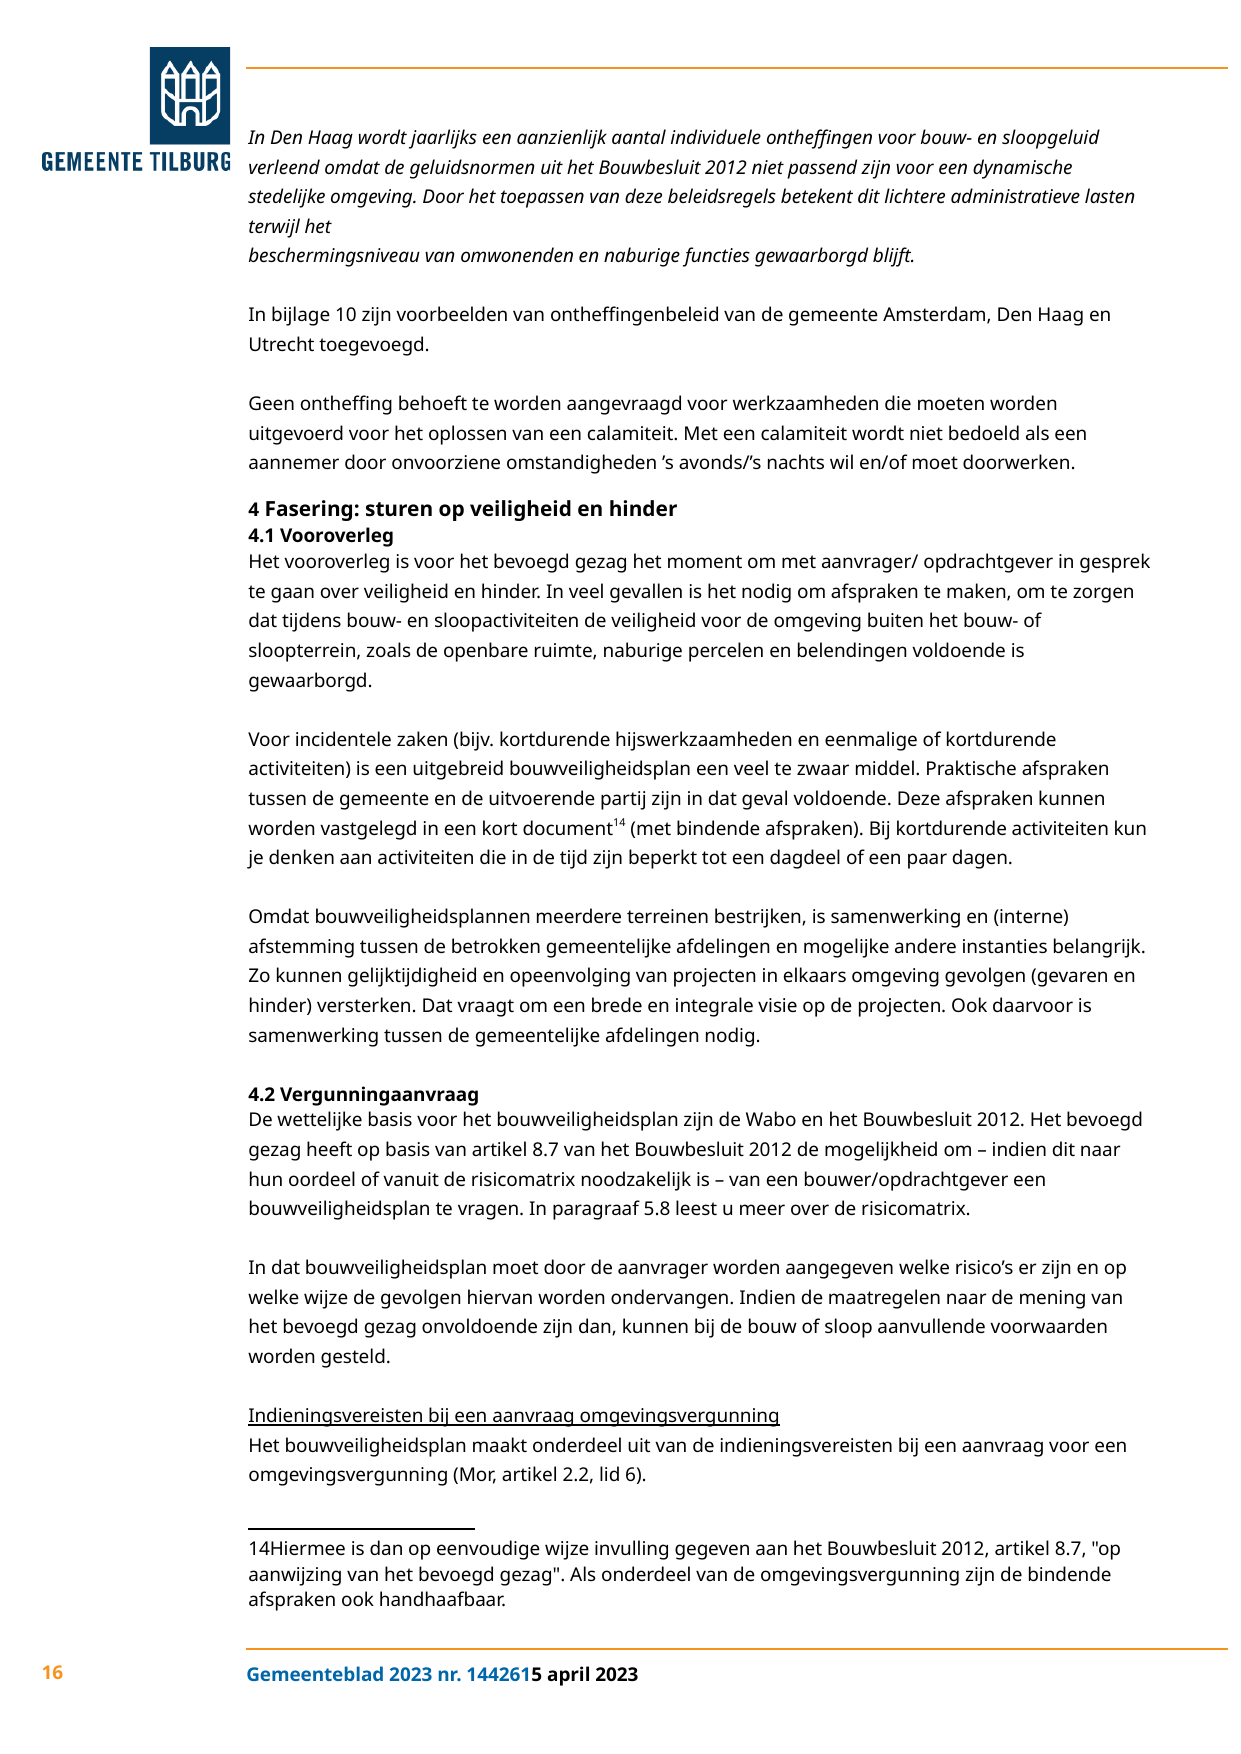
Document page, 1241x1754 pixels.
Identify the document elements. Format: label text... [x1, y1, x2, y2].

text 4.2 Vergunningaanvraag [248, 1081, 1152, 1107]
text 4 Fasering: sturen op veiligheid en hinder [248, 494, 1152, 523]
table_header In Den Haag wordt jaarlijks een aanzienlijk aantal individuele ontheffingen voor bouw- en sloopgeluid verleend omdat de geluidsnormen uit het Bouwbesluit 2012 niet passend zijn voor een dynamische stedelijke omgeving. Door het toepassen van deze beleidsregels betekent dit lichtere administratieve lasten terwijl het beschermingsniveau van omwonenden en naburige functies gewaarborgd blijft. [248, 95, 1152, 268]
text Het bouwveiligheidsplan maakt onderdeel uit van de indieningsvereisten bij een aanvraag voor een omgevingsvergunning (Mor, artikel 2.2, lid 6). [248, 1432, 1152, 1487]
text Voor incidentele zaken (bijv. kortdurende hijswerkzaamheden en eenmalige of kortdurende activiteiten) is een uitgebreid bouwveiligheidsplan een veel te zwaar middel. Praktische afspraken tussen de gemeente en de uitvoerende partij zijn in dat geval voldoende. Deze afspraken kunnen worden vastgelegd in een kort document (met bindende afspraken). Bij kortdurende activiteiten kun je denken aan activiteiten die in de tijd zijn beperkt tot een dagdeel of een paar dagen. [248, 726, 1152, 870]
picture [41, 47, 231, 172]
text Omdat bouwveiligheidsplannen meerdere terreinen bestrijken, is samenwerking en (interne) afstemming tussen de betrokken gemeentelijke afdelingen en mogelijke andere instanties belangrijk. Zo kunnen gelijktijdigheid en opeenvolging van projecten in elkaars omgeving gevolgen (gevaren en hinder) versterken. Dat vraagt om een brede en integrale visie op de projecten. Ook daarvoor is samenwerking tussen de gemeentelijke afdelingen nodig. [248, 903, 1152, 1047]
text 4.1 Vooroverleg [248, 523, 1152, 548]
text In bijlage 10 zijn voorbeelden van ontheffingenbeleid van de gemeente Amsterdam, Den Haag en Utrecht toegevoegd. [248, 301, 1152, 357]
text Het vooroverleg is voor het bevoegd gezag het moment om met aanvrager/ opdrachtgever in gesprek te gaan over veiligheid en hinder. In veel gevallen is het nodig om afspraken te maken, om te zorgen dat tijdens bouw- en sloopactiviteiten de veiligheid voor de omgeving buiten het bouw- of sloopterrein, zoals de openbare ruimte, naburige percelen en belendingen voldoende is gewaarborgd. [248, 548, 1152, 692]
text De wettelijke basis voor het bouwveiligheidsplan zijn de Wabo en het Bouwbesluit 2012. Het bevoegd gezag heeft op basis van artikel 8.7 van het Bouwbesluit 2012 de mogelijkheid om – indien dit naar hun oordeel of vanuit de risicomatrix noodzakelijk is – van een bouwer/opdrachtgever een bouwveiligheidsplan te vragen. In paragraaf 5.8 leest u meer over de risicomatrix. [248, 1107, 1152, 1221]
text Indieningsvereisten bij een aanvraag omgevingsvergunning [248, 1402, 1152, 1428]
text Hiermee is dan op eenvoudige wijze invulling gegeven aan het Bouwbesluit 2012, artikel 8.7, "op aanwijzing van het bevoegd gezag". Als onderdeel van de omgevingsvergunning zijn de bindende afspraken ook handhaafbaar. [248, 1535, 1152, 1612]
table_header Geen ontheffing behoeft te worden aangevraagd voor werkzaamheden die moeten worden uitgevoerd voor het oplossen van een calamiteit. Met een calamiteit wordt niet bedoeld als een aannemer door onvoorziene omstandigheden ’s avonds/’s nachts wil en/of moet doorwerken. [248, 390, 1152, 475]
text In dat bouwveiligheidsplan moet door de aanvrager worden aangegeven welke risico’s er zijn en op welke wijze de gevolgen hiervan worden ondervangen. Indien de maatregelen naar de mening van het bevoegd gezag onvoldoende zijn dan, kunnen bij de bouw of sloop aanvullende voorwaarden worden gesteld. [248, 1254, 1152, 1369]
